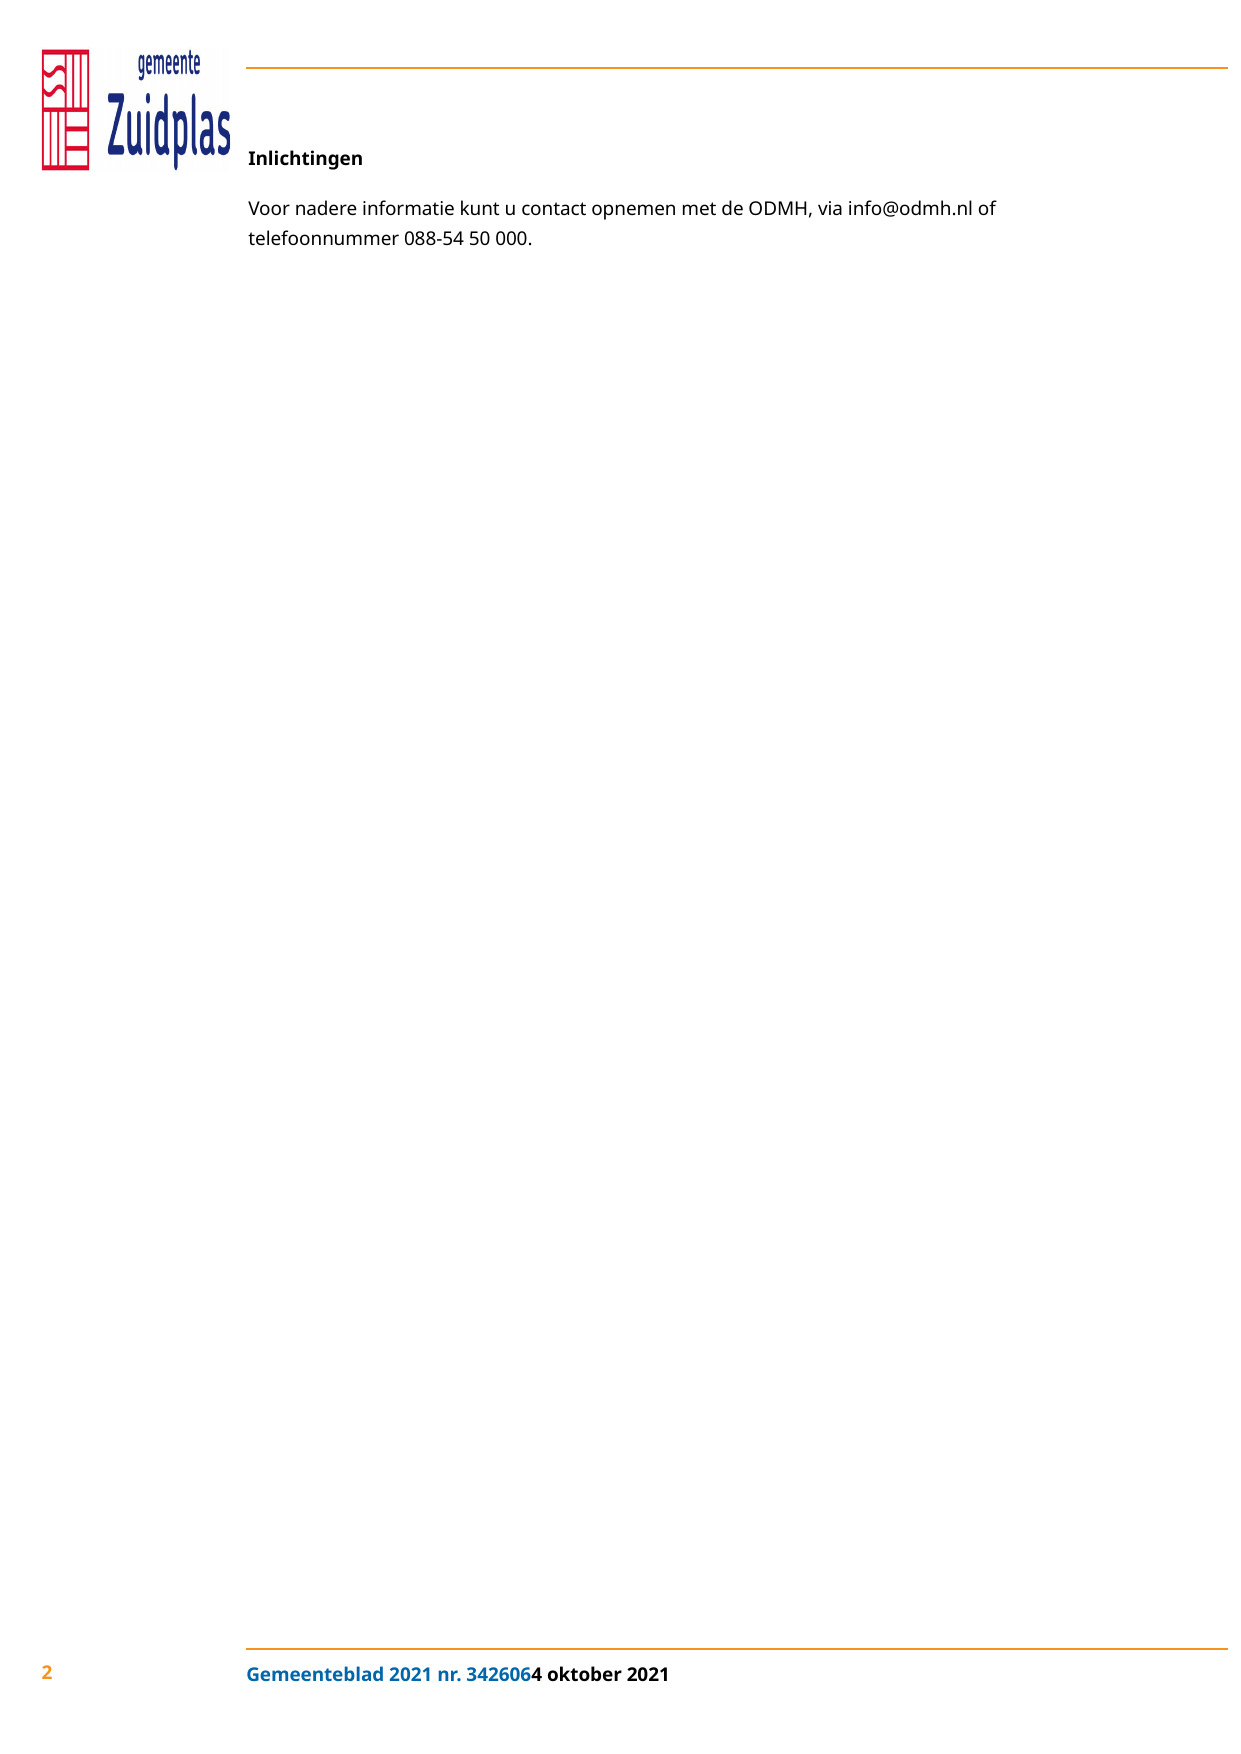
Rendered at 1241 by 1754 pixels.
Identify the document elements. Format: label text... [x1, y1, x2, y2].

text Voor nadere informatie kunt u contact opnemen met de ODMH, via info@odmh.nl of telefoonnummer 088-54 50 000. [248, 196, 1152, 251]
text Inlichtingen [248, 145, 1152, 171]
picture [41, 47, 231, 172]
